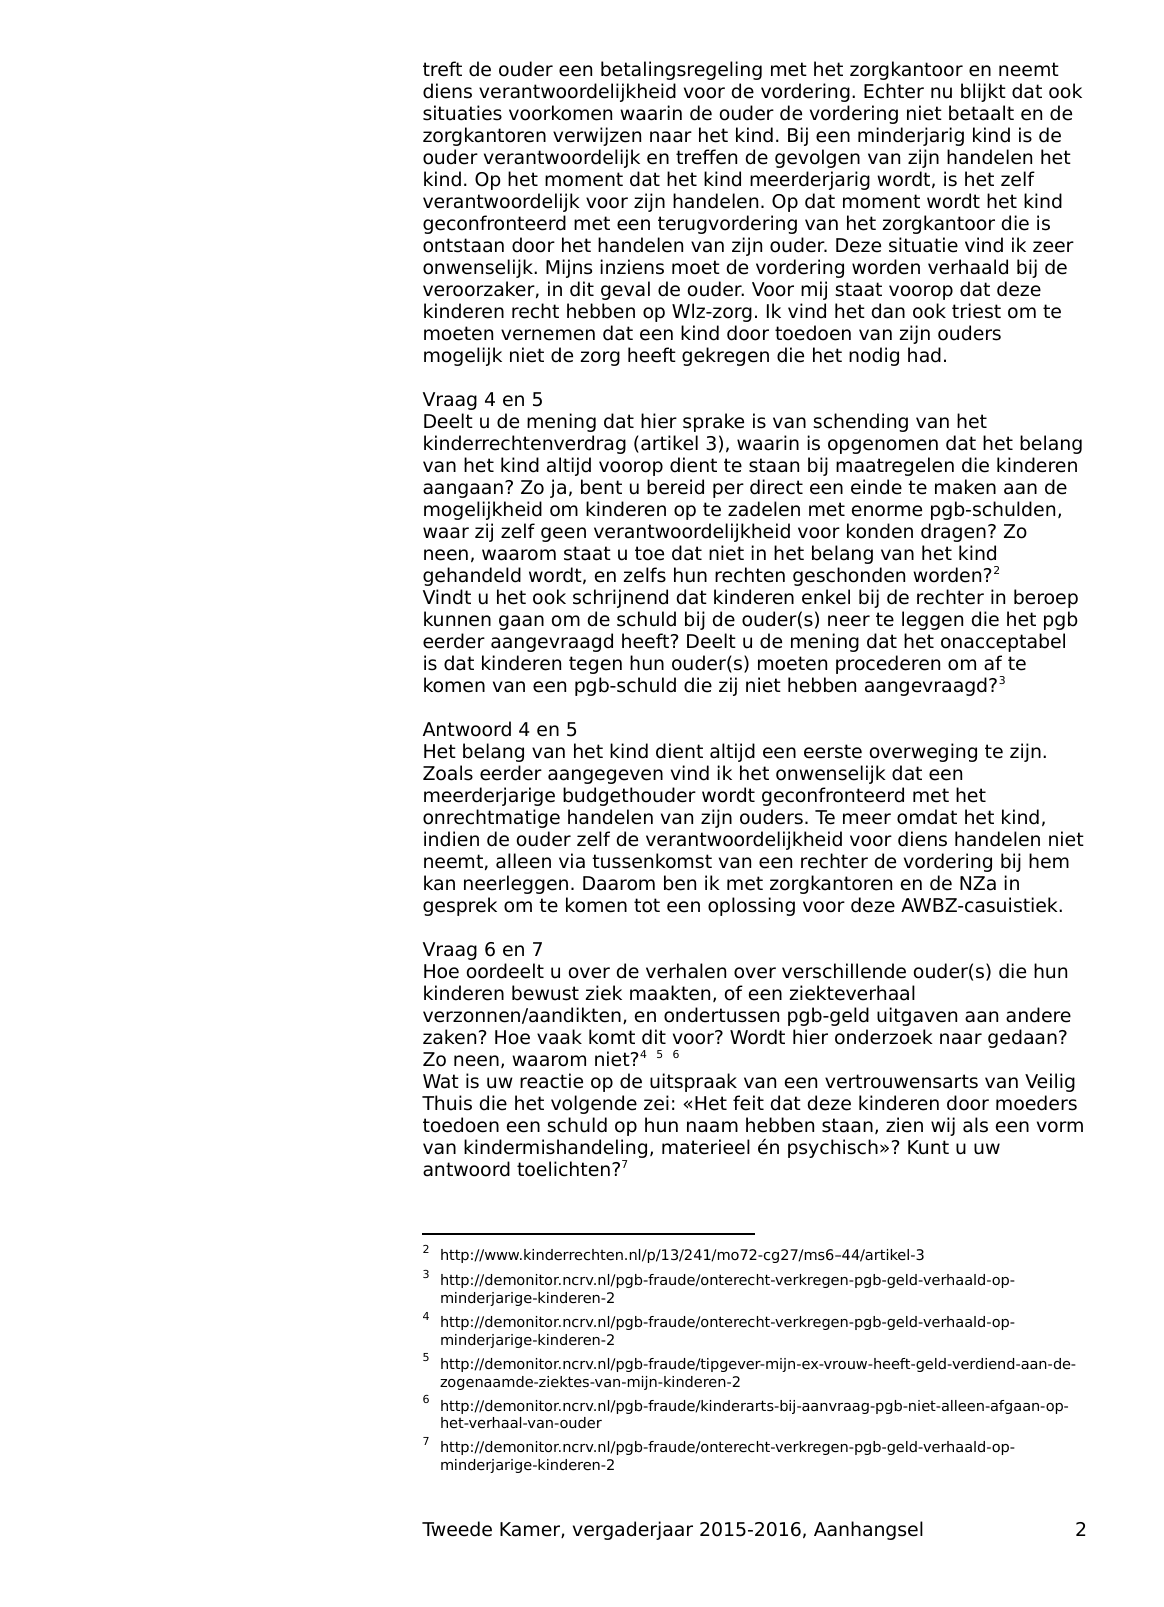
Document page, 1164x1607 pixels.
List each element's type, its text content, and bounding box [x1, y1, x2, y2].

text Deelt u de mening dat hier sprake is van schending van het kinderrechtenverdrag (artikel 3), waarin is opgenomen dat het belang van het kind altijd voorop dient te staan bij maatregelen die kinderen aangaan? Zo ja, bent u bereid per direct een einde te maken aan de mogelijkheid om kinderen op te zadelen met enorme pgb-schulden, waar zij zelf geen verantwoordelijkheid voor konden dragen? Zo neen, waarom staat u toe dat niet in het belang van het kind gehandeld wordt, en zelfs hun rechten geschonden worden? [422, 411, 1087, 587]
text Hoe oordeelt u over de verhalen over verschillende ouder(s) die hun kinderen bewust ziek maakten, of een ziekteverhaal verzonnen/aandikten, en ondertussen pgb-geld uitgaven aan andere zaken? Hoe vaak komt dit voor? Wordt hier onderzoek naar gedaan? Zo neen, waarom niet? [422, 961, 1087, 1071]
text Vraag 6 en 7 [422, 939, 1087, 961]
text http://demonitor.ncrv.nl/pgb-fraude/onterecht-verkregen-pgb-geld-verhaald-op-minderjarige-kinderen-2 [422, 1268, 1087, 1307]
text Het belang van het kind dient altijd een eerste overweging te zijn. Zoals eerder aangegeven vind ik het onwenselijk dat een meerderjarige budgethouder wordt geconfronteerd met het onrechtmatige handelen van zijn ouders. Te meer omdat het kind, indien de ouder zelf de verantwoordelijkheid voor diens handelen niet neemt, alleen via tussenkomst van een rechter de vordering bij hem kan neerleggen. Daarom ben ik met zorgkantoren en de NZa in gesprek om te komen tot een oplossing voor deze AWBZ-casuistiek. [422, 741, 1087, 917]
text http://demonitor.ncrv.nl/pgb-fraude/kinderarts-bij-aanvraag-pgb-niet-alleen-afgaan-op-het-verhaal-van-ouder [422, 1393, 1087, 1432]
text http://www.kinderrechten.nl/p/13/241/mo72-cg27/ms6–44/artikel-3 [422, 1243, 1087, 1265]
text Wat is uw reactie op de uitspraak van een vertrouwensarts van Veilig Thuis die het volgende zei: «Het feit dat deze kinderen door moeders toedoen een schuld op hun naam hebben staan, zien wij als een vorm van kindermishandeling, materieel én psychisch»? Kunt u uw antwoord toelichten? [422, 1071, 1087, 1181]
text Vindt u het ook schrijnend dat kinderen enkel bij de rechter in beroep kunnen gaan om de schuld bij de ouder(s) neer te leggen die het pgb eerder aangevraagd heeft? Deelt u de mening dat het onacceptabel is dat kinderen tegen hun ouder(s) moeten procederen om af te komen van een pgb-schuld die zij niet hebben aangevraagd? [422, 587, 1087, 697]
text treft de ouder een betalingsregeling met het zorgkantoor en neemt diens verantwoordelijkheid voor de vordering. Echter nu blijkt dat ook situaties voorkomen waarin de ouder de vordering niet betaalt en de zorgkantoren verwijzen naar het kind. Bij een minderjarig kind is de ouder verantwoordelijk en treffen de gevolgen van zijn handelen het kind. Op het moment dat het kind meerderjarig wordt, is het zelf verantwoordelijk voor zijn handelen. Op dat moment wordt het kind geconfronteerd met een terugvordering van het zorgkantoor die is ontstaan door het handelen van zijn ouder. Deze situatie vind ik zeer onwenselijk. Mijns inziens moet de vordering worden verhaald bij de veroorzaker, in dit geval de ouder. Voor mij staat voorop dat deze kinderen recht hebben op Wlz-zorg. Ik vind het dan ook triest om te moeten vernemen dat een kind door toedoen van zijn ouders mogelijk niet de zorg heeft gekregen die het nodig had. [422, 59, 1087, 367]
text Vraag 4 en 5 [422, 389, 1087, 411]
text Antwoord 4 en 5 [422, 719, 1087, 741]
text http://demonitor.ncrv.nl/pgb-fraude/tipgever-mijn-ex-vrouw-heeft-geld-verdiend-aan-de-zogenaamde-ziektes-van-mijn-kinderen-2 [422, 1352, 1087, 1391]
text http://demonitor.ncrv.nl/pgb-fraude/onterecht-verkregen-pgb-geld-verhaald-op-minderjarige-kinderen-2 [422, 1310, 1087, 1349]
text http://demonitor.ncrv.nl/pgb-fraude/onterecht-verkregen-pgb-geld-verhaald-op-minderjarige-kinderen-2 [422, 1435, 1087, 1474]
